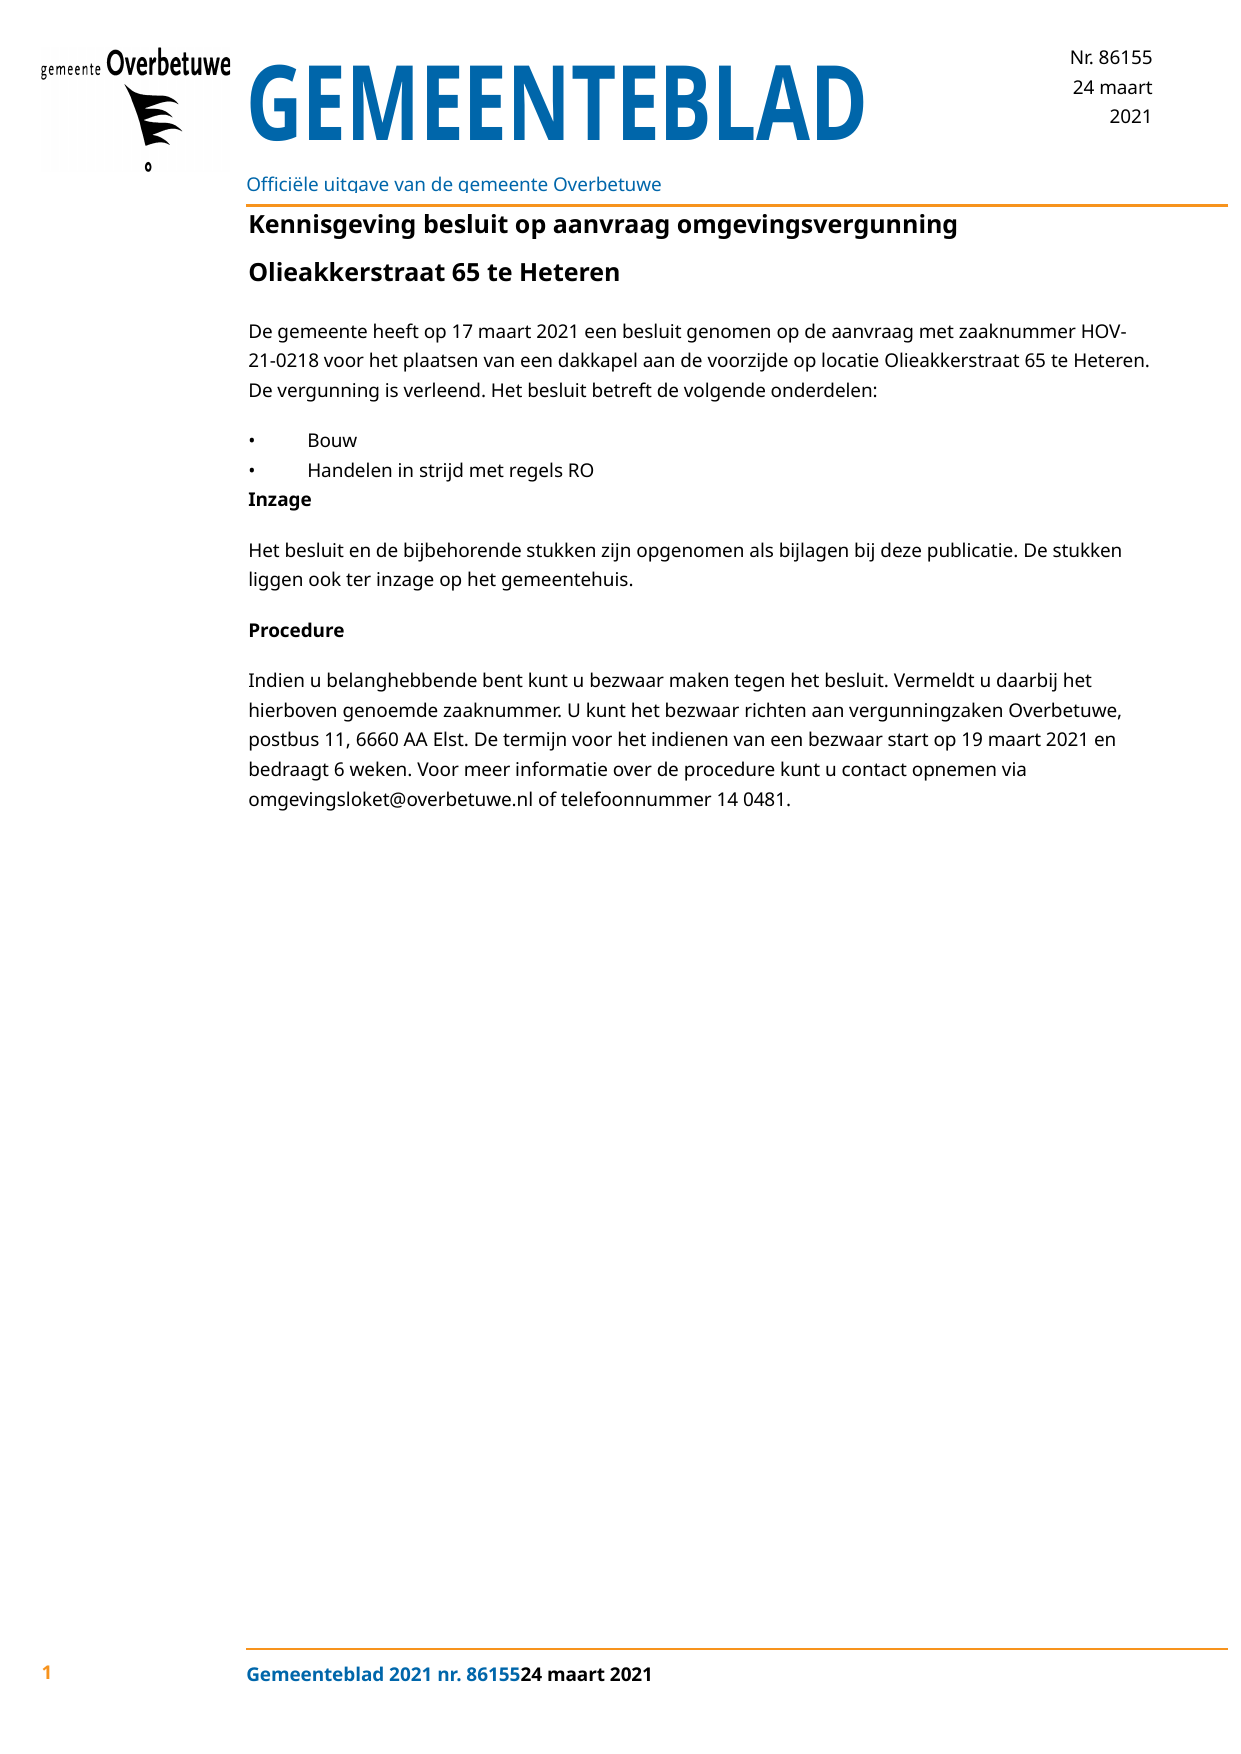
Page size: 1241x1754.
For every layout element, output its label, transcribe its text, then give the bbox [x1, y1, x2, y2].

text Indien u belanghebbende bent kunt u bezwaar maken tegen het besluit. Vermeldt u daarbij het hierboven genoemde zaaknummer. U kunt het bezwaar richten aan vergunningzaken Overbetuwe, postbus 11, 6660 AA Elst. De termijn voor het indienen van een bezwaar start op 19 maart 2021 en bedraagt 6 weken. Voor meer informatie over de procedure kunt u contact opnemen via omgevingsloket@overbetuwe.nl of telefoonnummer 14 0481. [248, 667, 1152, 812]
list Handelen in strijd met regels RO [248, 457, 1152, 483]
text Het besluit en de bijbehorende stukken zijn opgenomen als bijlagen bij deze publicatie. De stukken liggen ook ter inzage op het gemeentehuis. [248, 537, 1152, 592]
text Inzage [248, 487, 1152, 512]
list Bouw [248, 427, 1152, 453]
text Procedure [248, 617, 1152, 643]
picture [41, 47, 231, 172]
text Kennisgeving besluit op aanvraag omgevingsvergunning Olieakkerstraat 65 te Heteren [248, 207, 1152, 288]
text De gemeente heeft op 17 maart 2021 een besluit genomen op de aanvraag met zaaknummer HOV-21-0218 voor het plaatsen van een dakkapel aan de voorzijde op locatie Olieakkerstraat 65 te Heteren. De vergunning is verleend. Het besluit betreft de volgende onderdelen: [248, 318, 1152, 403]
